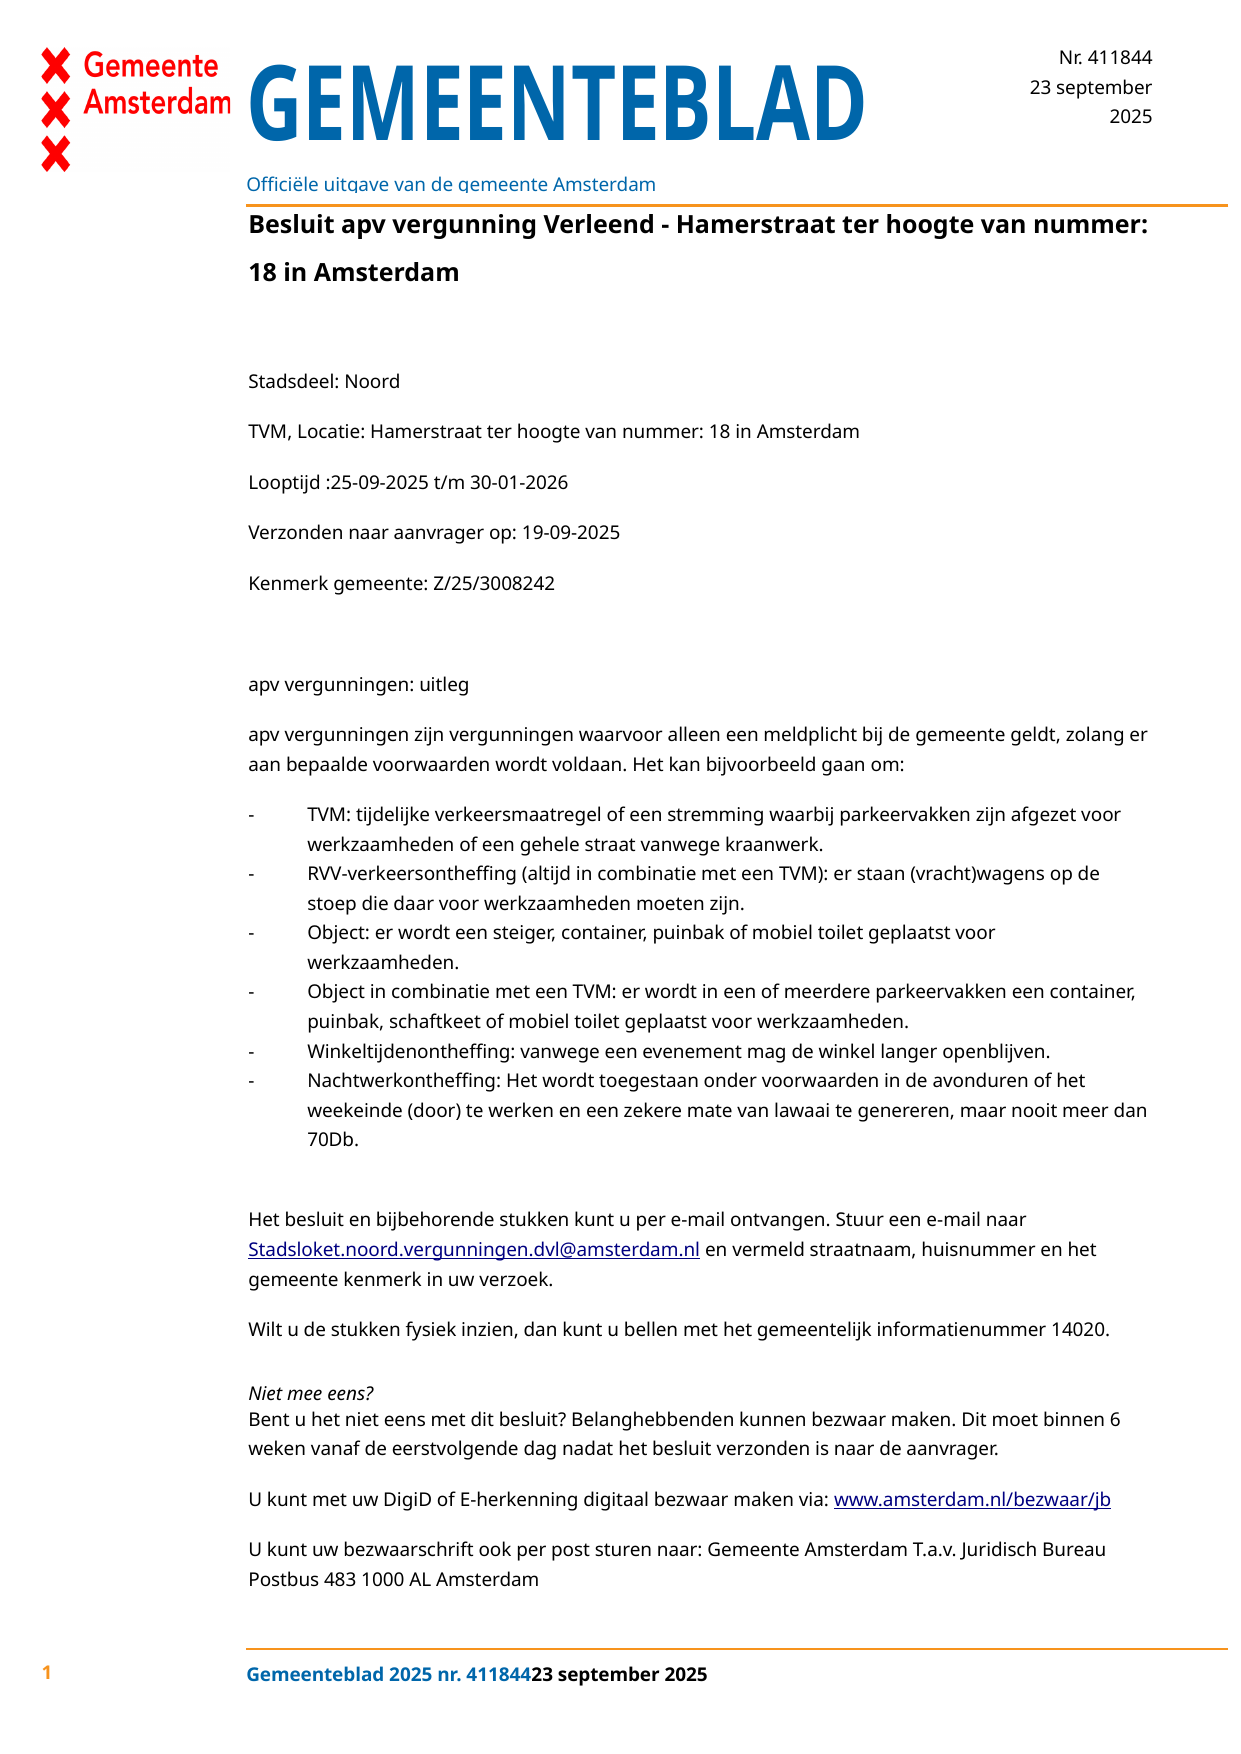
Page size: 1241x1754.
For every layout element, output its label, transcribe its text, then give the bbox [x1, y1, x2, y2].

text Stadsdeel: Noord [248, 368, 1152, 394]
text Wilt u de stukken fysiek inzien, dan kunt u bellen met het gemeentelijk informatienummer 14020. [248, 1316, 1152, 1342]
list Object: er wordt een steiger, container, puinbak of mobiel toilet geplaatst voor werkzaamheden. [248, 919, 1152, 975]
picture [41, 47, 231, 172]
text Bent u het niet eens met dit besluit? Belanghebbenden kunnen bezwaar maken. Dit moet binnen 6 weken vanaf de eerstvolgende dag nadat het besluit verzonden is naar de aanvrager. [248, 1406, 1152, 1461]
text Looptijd :25-09-2025 t/m 30-01-2026 [248, 469, 1152, 495]
list Nachtwerkontheffing: Het wordt toegestaan onder voorwaarden in de avonduren of het weekeinde (door) te werken en een zekere mate van lawaai te genereren, maar nooit meer dan 70Db. [248, 1067, 1152, 1152]
text Niet mee eens? [248, 1380, 1152, 1406]
list RVV-verkeersontheffing (altijd in combinatie met een TVM): er staan (vracht)wagens op de stoep die daar voor werkzaamheden moeten zijn. [248, 860, 1152, 916]
text U kunt met uw DigiD of E-herkenning digitaal bezwaar maken via: www.amsterdam.nl/bezwaar/jb [248, 1486, 1152, 1512]
text U kunt uw bezwaarschrift ook per post sturen naar: Gemeente Amsterdam T.a.v. Juridisch Bureau Postbus 483 1000 AL Amsterdam [248, 1536, 1152, 1592]
list Object in combinatie met een TVM: er wordt in een of meerdere parkeervakken een container, puinbak, schaftkeet of mobiel toilet geplaatst voor werkzaamheden. [248, 979, 1152, 1034]
text TVM, Locatie: Hamerstraat ter hoogte van nummer: 18 in Amsterdam [248, 419, 1152, 444]
text Verzonden naar aanvrager op: 19-09-2025 [248, 519, 1152, 545]
text apv vergunningen zijn vergunningen waarvoor alleen een meldplicht bij de gemeente geldt, zolang er aan bepaalde voorwaarden wordt voldaan. Het kan bijvoorbeeld gaan om: [248, 721, 1152, 777]
text Het besluit en bijbehorende stukken kunt u per e-mail ontvangen. Stuur een e-mail naar Stadsloket.noord.vergunningen.dvl@amsterdam.nl en vermeld straatnaam, huisnummer en het gemeente kenmerk in uw verzoek. [248, 1207, 1152, 1292]
text Kenmerk gemeente: Z/25/3008242 [248, 570, 1152, 596]
list TVM: tijdelijke verkeersmaatregel of een stremming waarbij parkeervakken zijn afgezet voor werkzaamheden of een gehele straat vanwege kraanwerk. [248, 801, 1152, 857]
text Besluit apv vergunning Verleend - Hamerstraat ter hoogte van nummer: 18 in Amsterdam [248, 207, 1152, 288]
list Winkeltijdenontheffing: vanwege een evenement mag de winkel langer openblijven. [248, 1038, 1152, 1064]
text apv vergunningen: uitleg [248, 671, 1152, 697]
